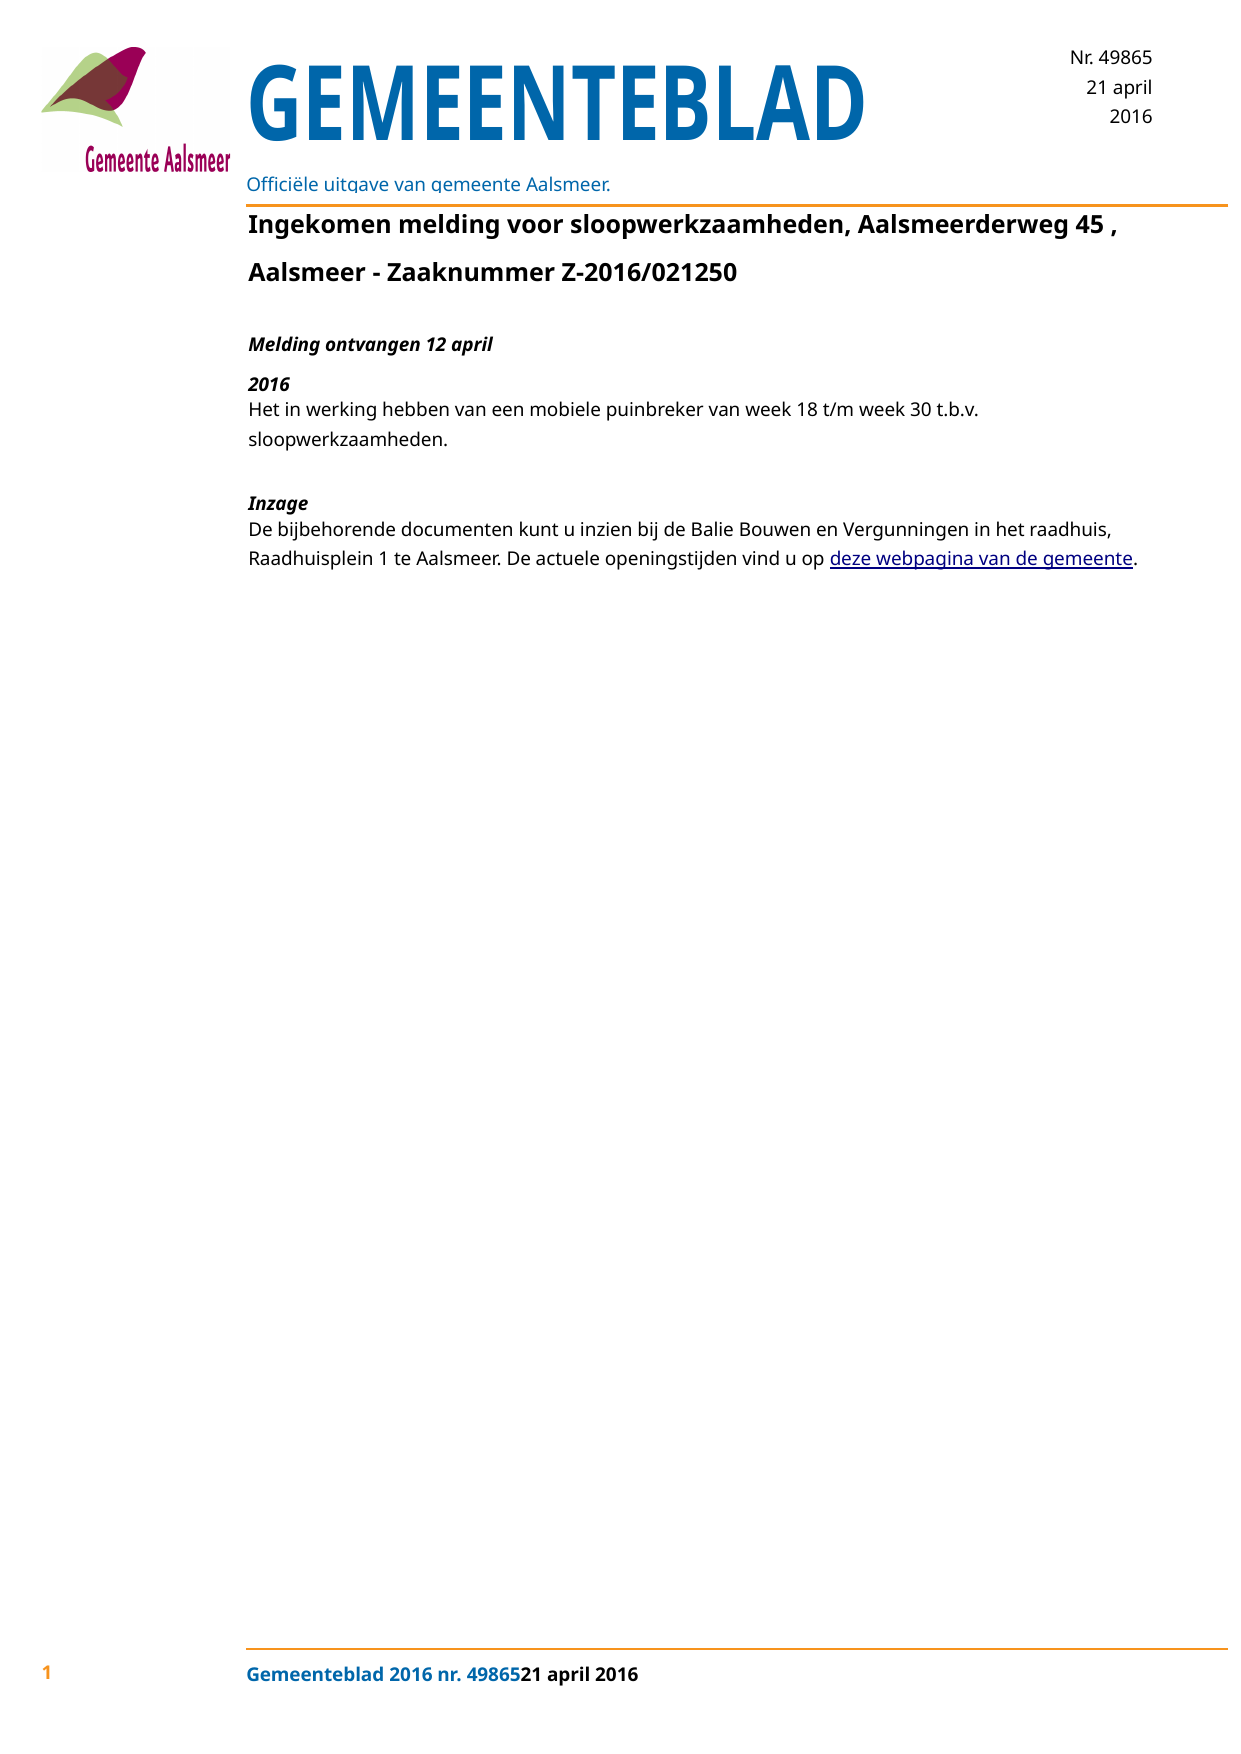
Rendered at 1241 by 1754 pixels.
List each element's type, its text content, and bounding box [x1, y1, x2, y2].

text Inzage [248, 490, 1152, 516]
text 2016 [248, 371, 1152, 396]
picture [41, 47, 231, 172]
text Melding ontvangen 12 april [248, 331, 1152, 357]
text Ingekomen melding voor sloopwerkzaamheden, Aalsmeerderweg 45 , Aalsmeer - Zaaknummer Z-2016/021250 [248, 207, 1152, 288]
text Het in werking hebben van een mobiele puinbreker van week 18 t/m week 30 t.b.v. sloopwerkzaamheden. [248, 396, 1152, 452]
text De bijbehorende documenten kunt u inzien bij de Balie Bouwen en Vergunningen in het raadhuis, Raadhuisplein 1 te Aalsmeer. De actuele openingstijden vind u op deze webpagina van de gemeente. [248, 516, 1152, 571]
